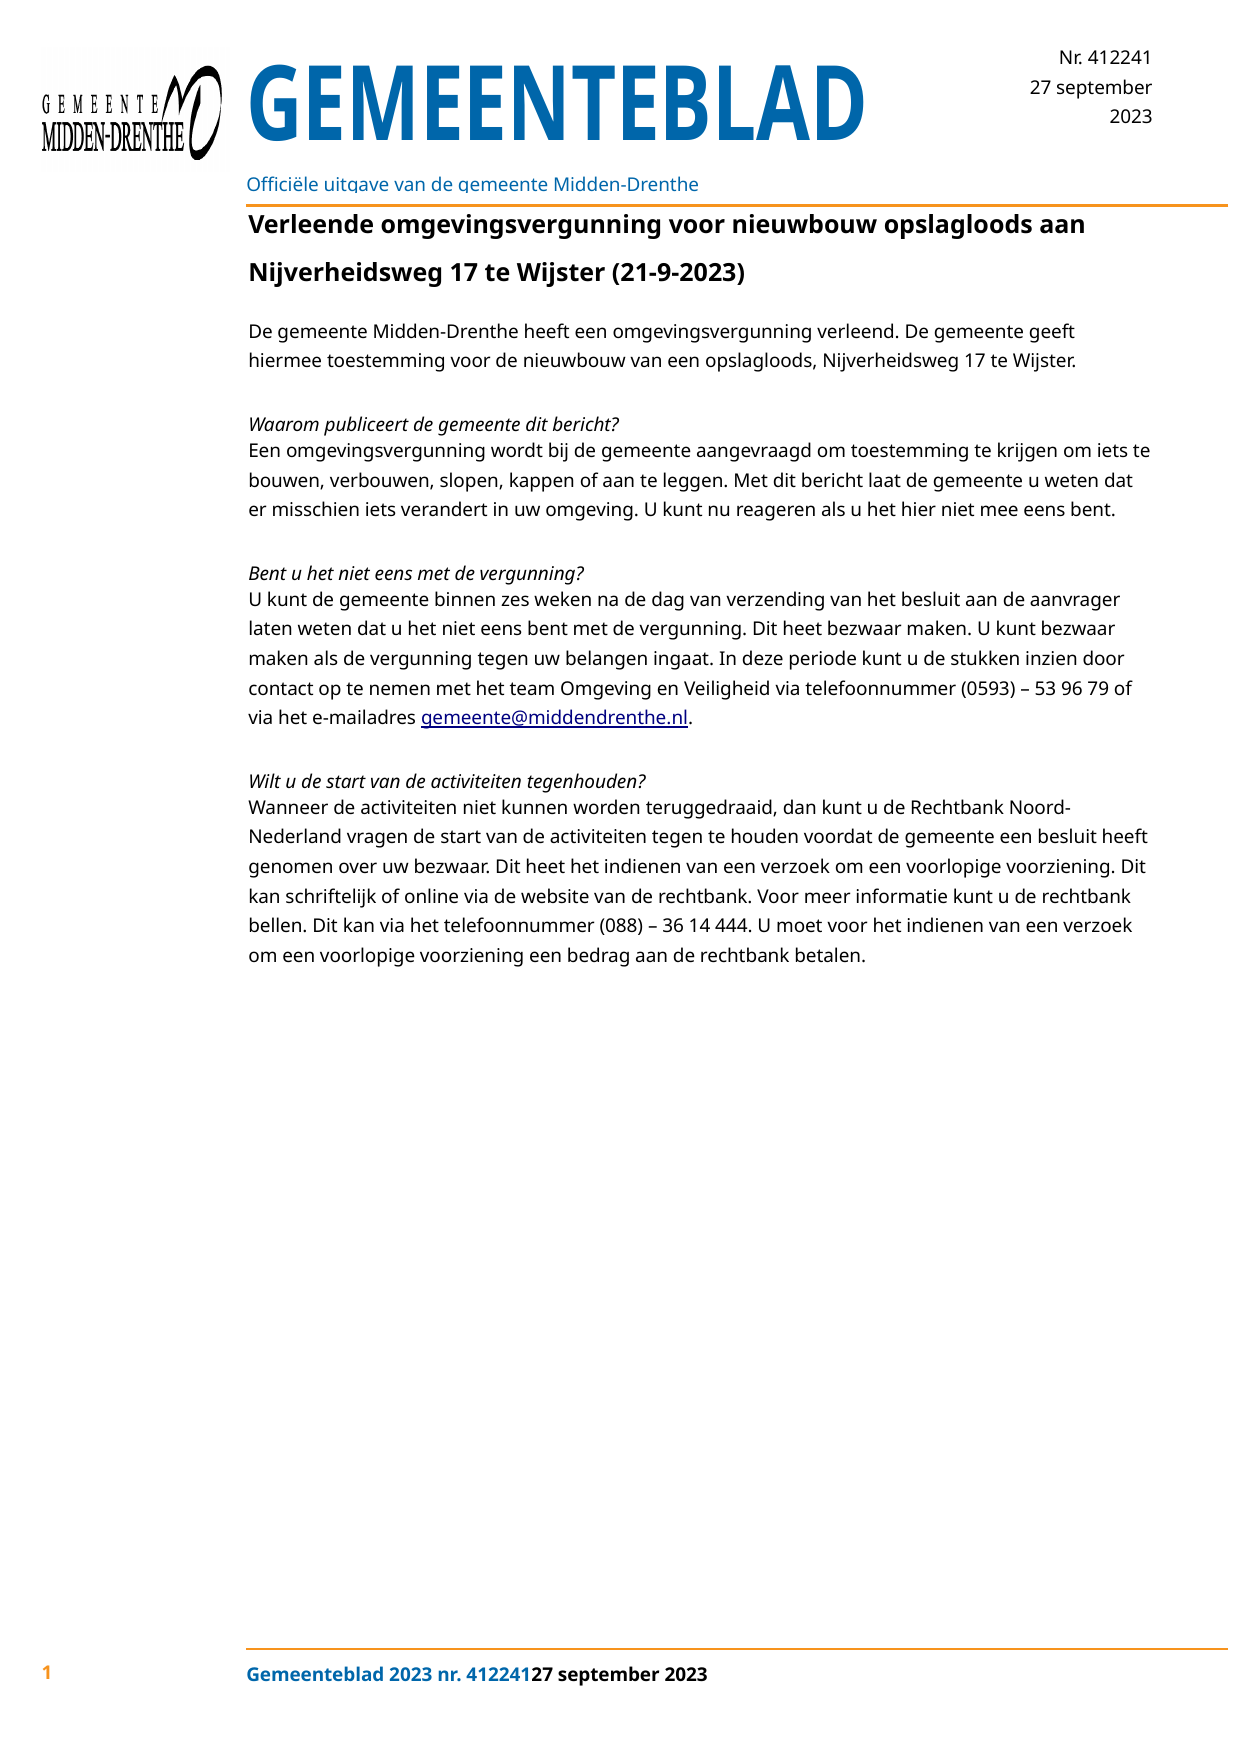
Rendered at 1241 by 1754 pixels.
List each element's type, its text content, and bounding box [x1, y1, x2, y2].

picture [41, 47, 231, 172]
text Een omgevingsvergunning wordt bij de gemeente aangevraagd om toestemming te krijgen om iets te bouwen, verbouwen, slopen, kappen of aan te leggen. Met dit bericht laat de gemeente u weten dat er misschien iets verandert in uw omgeving. U kunt nu reageren als u het hier niet mee eens bent. [248, 437, 1152, 522]
text Bent u het niet eens met de vergunning? [248, 560, 1152, 586]
text Wilt u de start van de activiteiten tegenhouden? [248, 768, 1152, 794]
text De gemeente Midden-Drenthe heeft een omgevingsvergunning verleend. De gemeente geeft hiermee toestemming voor de nieuwbouw van een opslagloods, Nijverheidsweg 17 te Wijster. [248, 318, 1152, 373]
text Waarom publiceert de gemeente dit bericht? [248, 411, 1152, 437]
text Verleende omgevingsvergunning voor nieuwbouw opslagloods aan Nijverheidsweg 17 te Wijster (21-9-2023) [248, 207, 1152, 288]
text Wanneer de activiteiten niet kunnen worden teruggedraaid, dan kunt u de Rechtbank Noord-Nederland vragen de start van de activiteiten tegen te houden voordat de gemeente een besluit heeft genomen over uw bezwaar. Dit heet het indienen van een verzoek om een voorlopige voorziening. Dit kan schriftelijk of online via de website van de rechtbank. Voor meer informatie kunt u de rechtbank bellen. Dit kan via het telefoonnummer (088) – 36 14 444. U moet voor het indienen van een verzoek om een voorlopige voorziening een bedrag aan de rechtbank betalen. [248, 794, 1152, 968]
text U kunt de gemeente binnen zes weken na de dag van verzending van het besluit aan de aanvrager laten weten dat u het niet eens bent met de vergunning. Dit heet bezwaar maken. U kunt bezwaar maken als de vergunning tegen uw belangen ingaat. In deze periode kunt u de stukken inzien door contact op te nemen met het team Omgeving en Veiligheid via telefoonnummer (0593) – 53 96 79 of via het e-mailadres gemeente@middendrenthe.nl. [248, 586, 1152, 730]
